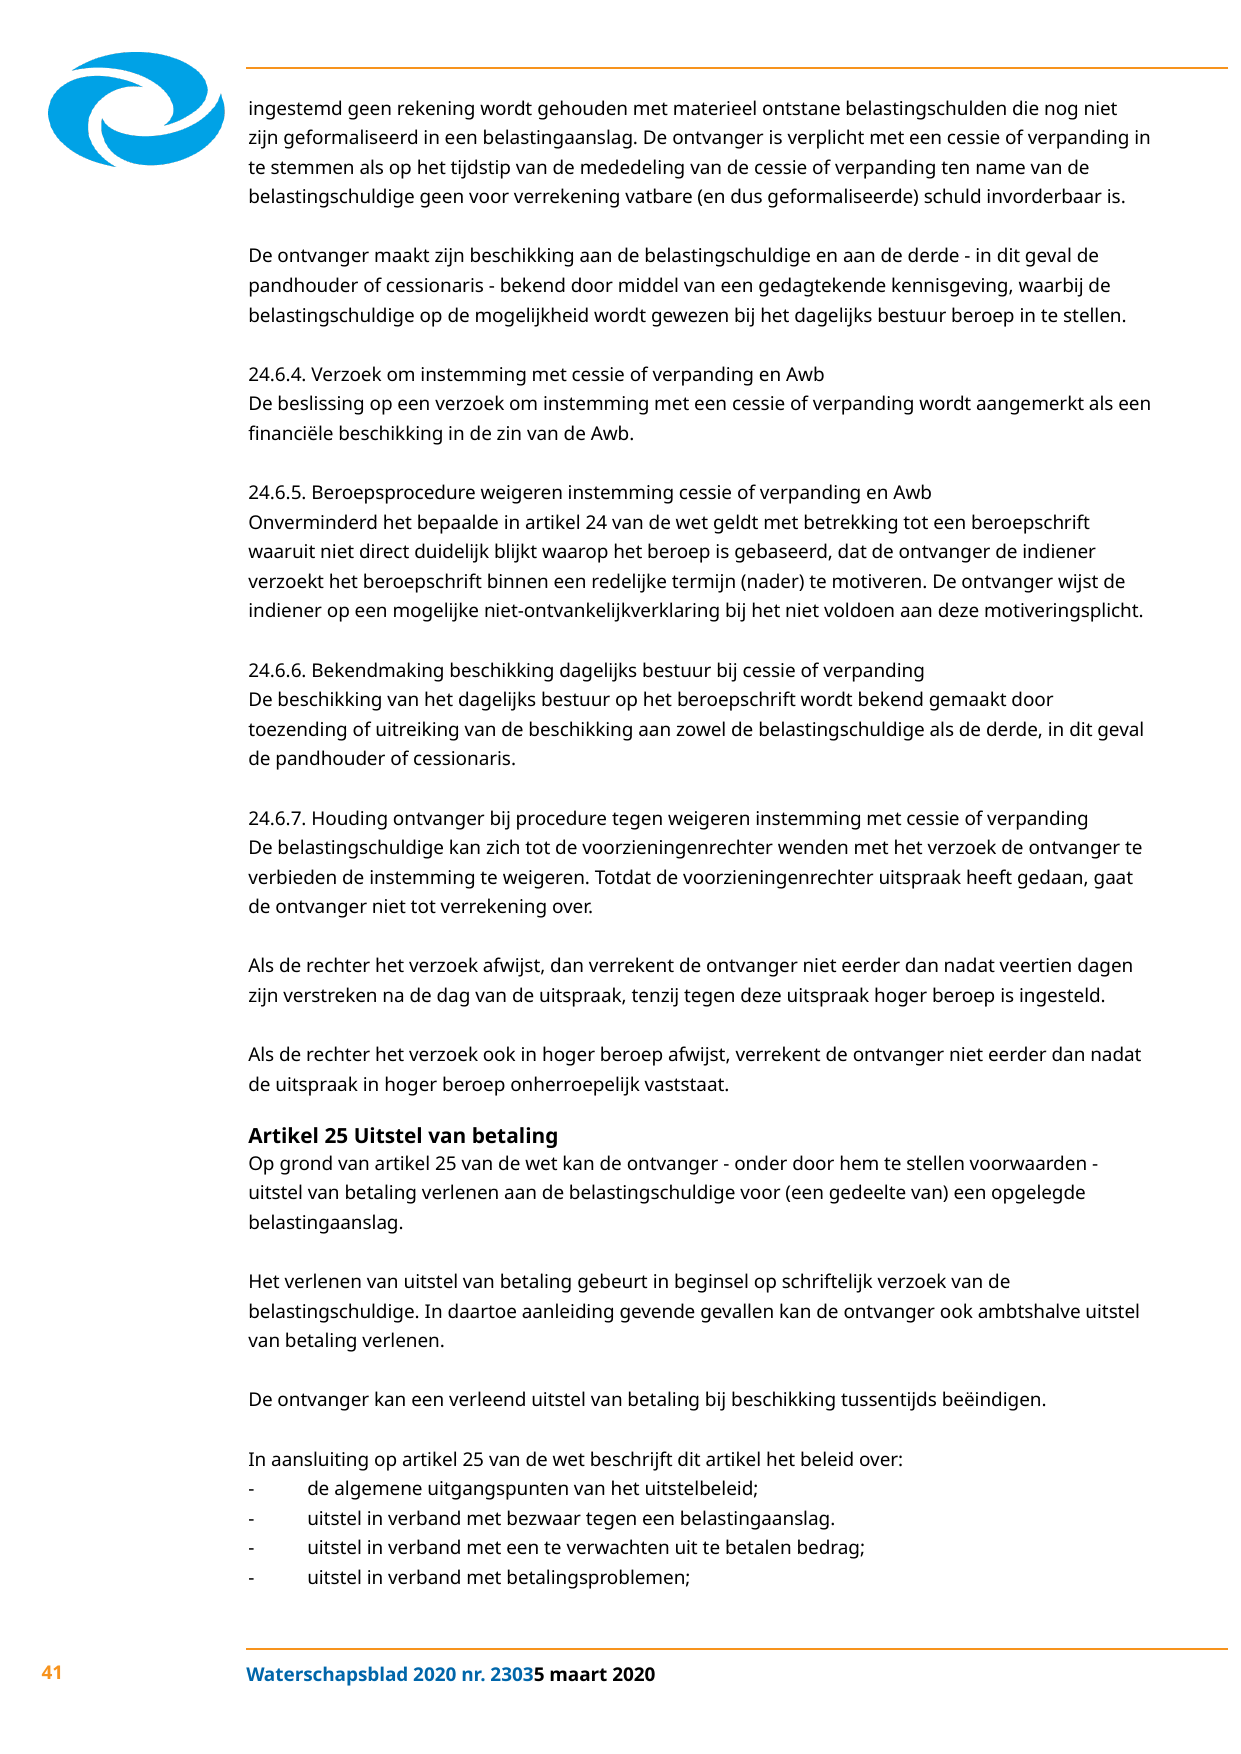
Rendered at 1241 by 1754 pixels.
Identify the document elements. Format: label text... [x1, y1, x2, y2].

text 24.6.4. Verzoek om instemming met cessie of verpanding en Awb [248, 361, 1152, 387]
text Het verlenen van uitstel van betaling gebeurt in beginsel op schriftelijk verzoek van de belastingschuldige. In daartoe aanleiding gevende gevallen kan de ontvanger ook ambtshalve uitstel van betaling verlenen. [248, 1268, 1152, 1353]
text De ontvanger kan een verleend uitstel van betaling bij beschikking tussentijds beëindigen. [248, 1387, 1152, 1412]
text Op grond van artikel 25 van de wet kan de ontvanger - onder door hem te stellen voorwaarden - uitstel van betaling verlenen aan de belastingschuldige voor (een gedeelte van) een opgelegde belastingaanslag. [248, 1150, 1152, 1235]
list uitstel in verband met betalingsproblemen; [248, 1564, 1152, 1590]
list uitstel in verband met bezwaar tegen een belastingaanslag. [248, 1505, 1152, 1531]
picture [41, 47, 231, 172]
text 24.6.6. Bekendmaking beschikking dagelijks bestuur bij cessie of verpanding [248, 657, 1152, 683]
text Als de rechter het verzoek ook in hoger beroep afwijst, verrekent de ontvanger niet eerder dan nadat de uitspraak in hoger beroep onherroepelijk vaststaat. [248, 1041, 1152, 1097]
text Als de rechter het verzoek afwijst, dan verrekent de ontvanger niet eerder dan nadat veertien dagen zijn verstreken na de dag van de uitspraak, tenzij tegen deze uitspraak hoger beroep is ingesteld. [248, 953, 1152, 1008]
text De beslissing op een verzoek om instemming met een cessie of verpanding wordt aangemerkt als een financiële beschikking in de zin van de Awb. [248, 391, 1152, 446]
text In aansluiting op artikel 25 van de wet beschrijft dit artikel het beleid over: [248, 1446, 1152, 1471]
list uitstel in verband met een te verwachten uit te betalen bedrag; [248, 1534, 1152, 1560]
text De beschikking van het dagelijks bestuur op het beroepschrift wordt bekend gemaakt door toezending of uitreiking van de beschikking aan zowel de belastingschuldige als de derde, in dit geval de pandhouder of cessionaris. [248, 686, 1152, 771]
text 24.6.7. Houding ontvanger bij procedure tegen weigeren instemming met cessie of verpanding [248, 805, 1152, 831]
list de algemene uitgangspunten van het uitstelbeleid; [248, 1475, 1152, 1501]
text De ontvanger maakt zijn beschikking aan de belastingschuldige en aan de derde - in dit geval de pandhouder of cessionaris - bekend door middel van een gedagtekende kennisgeving, waarbij de belastingschuldige op de mogelijkheid wordt gewezen bij het dagelijks bestuur beroep in te stellen. [248, 243, 1152, 328]
text 24.6.5. Beroepsprocedure weigeren instemming cessie of verpanding en Awb [248, 479, 1152, 505]
text ingestemd geen rekening wordt gehouden met materieel ontstane belastingschulden die nog niet zijn geformaliseerd in een belastingaanslag. De ontvanger is verplicht met een cessie of verpanding in te stemmen als op het tijdstip van de mededeling van de cessie of verpanding ten name van de belastingschuldige geen voor verrekening vatbare (en dus geformaliseerde) schuld invorderbaar is. [248, 95, 1152, 209]
text De belastingschuldige kan zich tot de voorzieningenrechter wenden met het verzoek de ontvanger te verbieden de instemming te weigeren. Totdat de voorzieningenrechter uitspraak heeft gedaan, gaat de ontvanger niet tot verrekening over. [248, 834, 1152, 919]
text Artikel 25 Uitstel van betaling [248, 1121, 1152, 1150]
text Onverminderd het bepaalde in artikel 24 van de wet geldt met betrekking tot een beroepschrift waaruit niet direct duidelijk blijkt waarop het beroep is gebaseerd, dat de ontvanger de indiener verzoekt het beroepschrift binnen een redelijke termijn (nader) te motiveren. De ontvanger wijst de indiener op een mogelijke niet-ontvankelijkverklaring bij het niet voldoen aan deze motiveringsplicht. [248, 509, 1152, 623]
